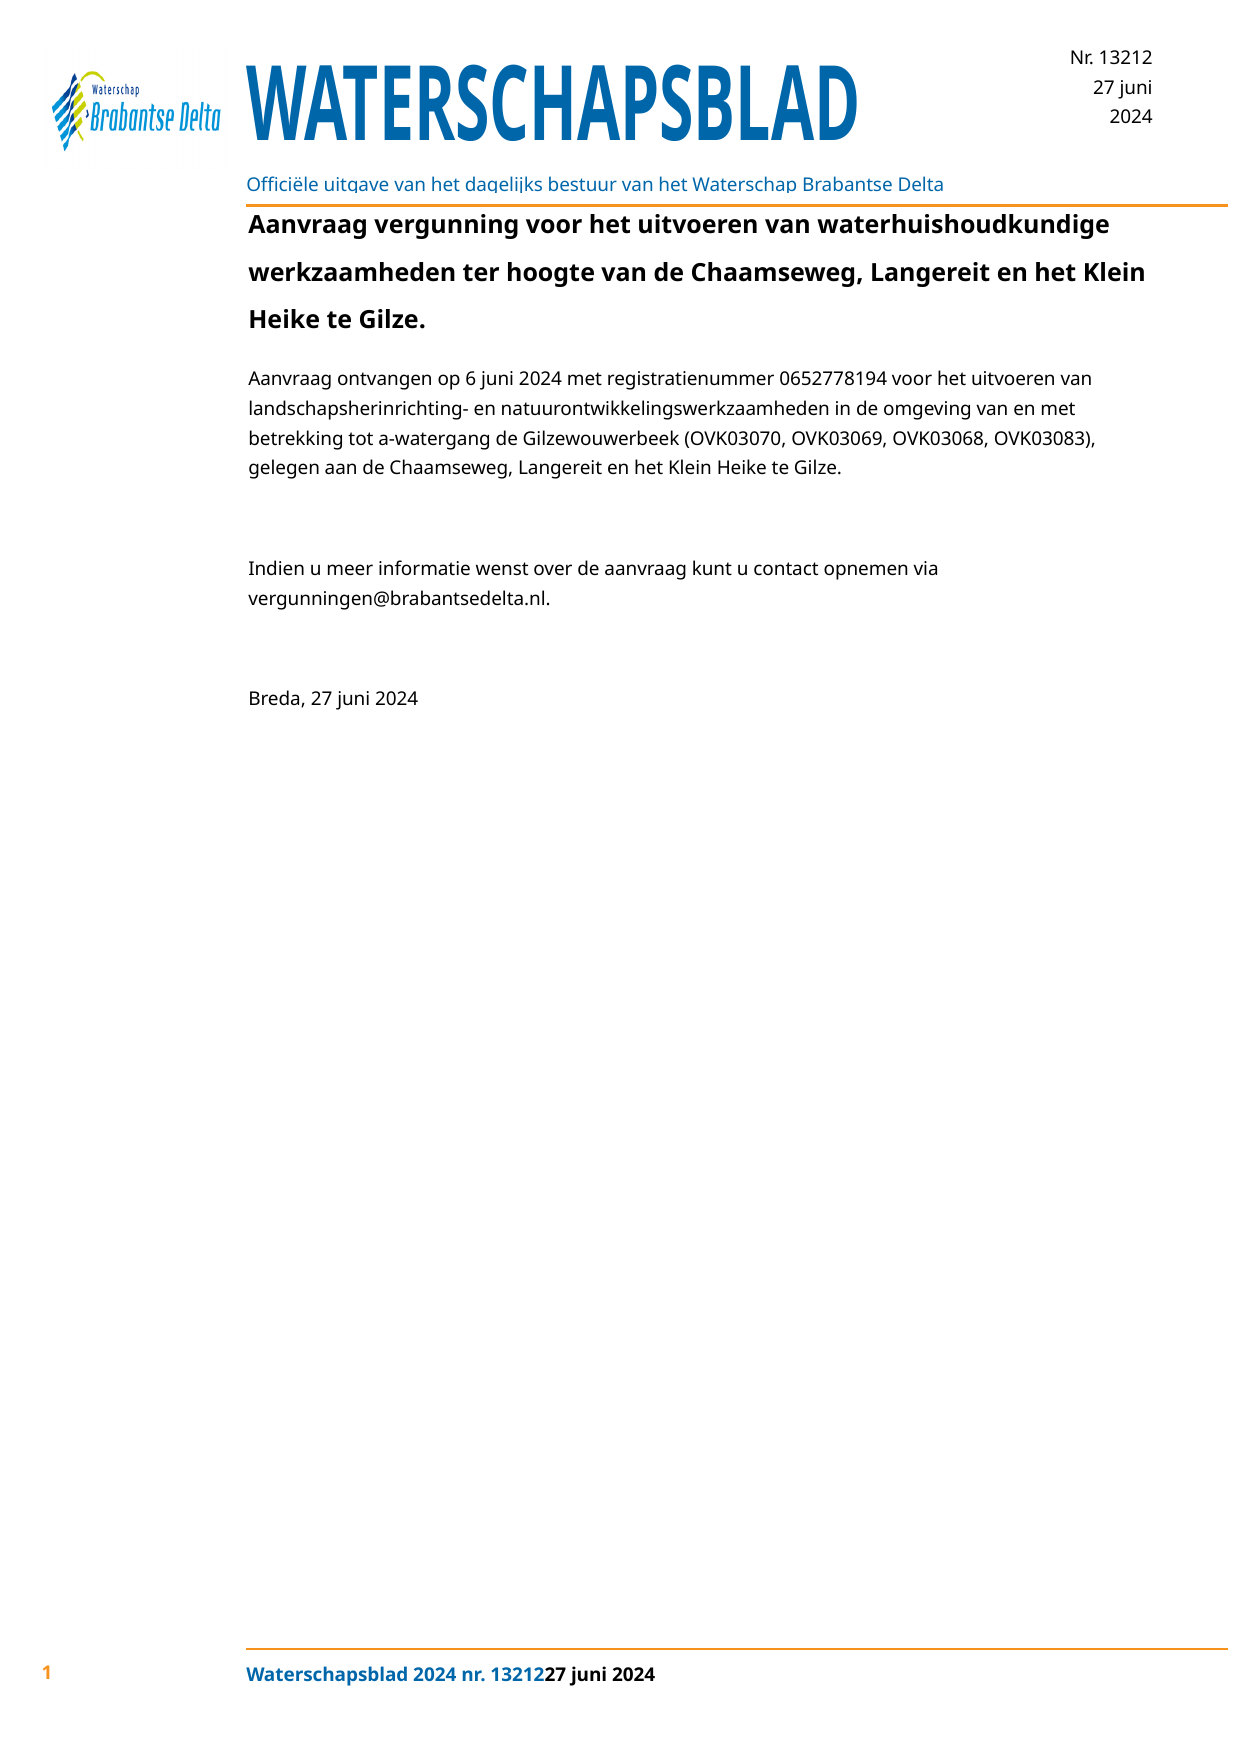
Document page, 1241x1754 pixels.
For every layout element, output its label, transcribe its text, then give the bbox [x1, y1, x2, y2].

text Aanvraag vergunning voor het uitvoeren van waterhuishoudkundige werkzaamheden ter hoogte van de Chaamseweg, Langereit en het Klein Heike te Gilze. [248, 207, 1152, 336]
text Breda, 27 juni 2024 [248, 686, 1152, 711]
text Indien u meer informatie wenst over de aanvraag kunt u contact opnemen via vergunningen@brabantsedelta.nl. [248, 555, 1152, 610]
picture [41, 47, 231, 172]
text Aanvraag ontvangen op 6 juni 2024 met registratienummer 0652778194 voor het uitvoeren van landschapsherinrichting- en natuurontwikkelingswerkzaamheden in de omgeving van en met betrekking tot a-watergang de Gilzewouwerbeek (OVK03070, OVK03069, OVK03068, OVK03083), gelegen aan de Chaamseweg, Langereit en het Klein Heike te Gilze. [248, 366, 1152, 480]
